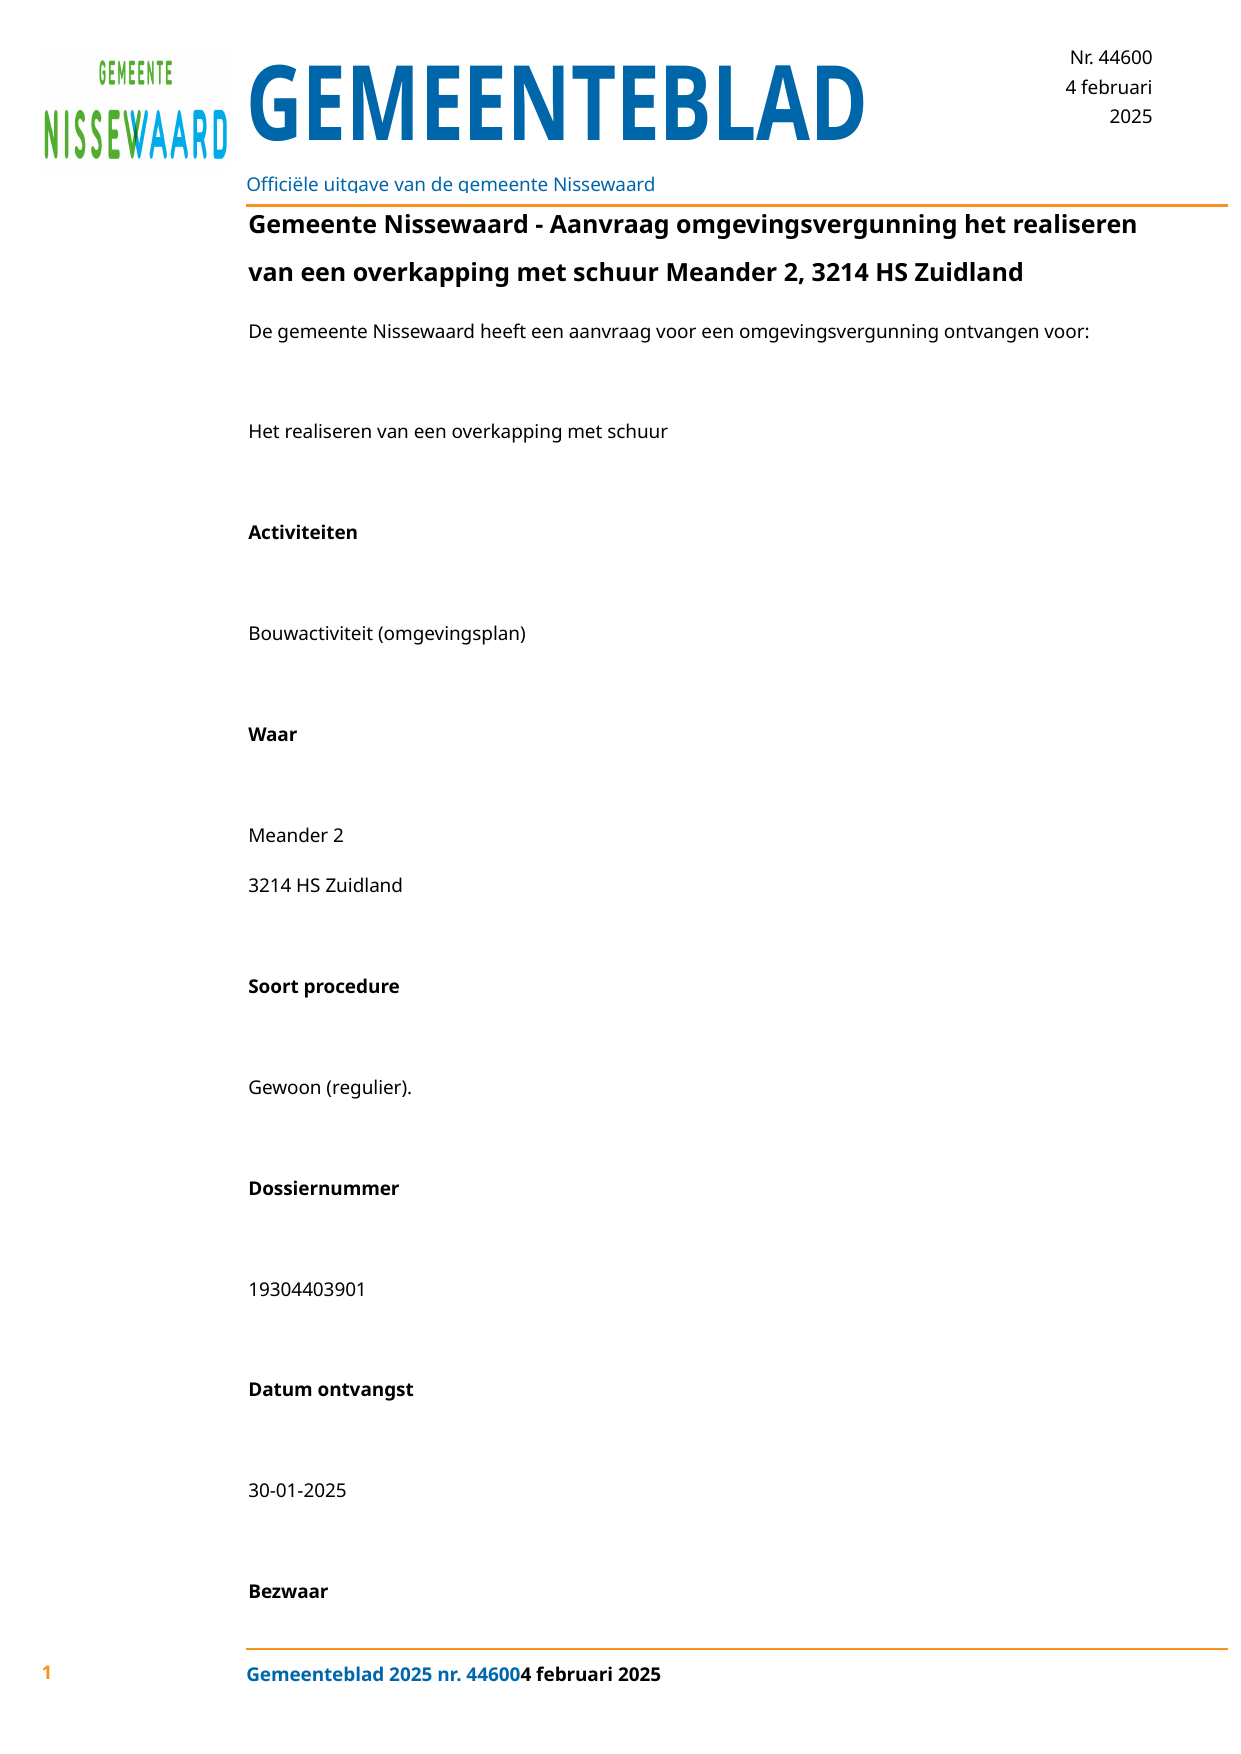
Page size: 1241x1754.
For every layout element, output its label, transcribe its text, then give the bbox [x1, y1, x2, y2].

text 19304403901 [248, 1276, 1152, 1302]
text 3214 HS Zuidland [248, 872, 1152, 898]
text Gewoon (regulier). [248, 1074, 1152, 1100]
text 30-01-2025 [248, 1477, 1152, 1503]
text Bouwactiviteit (omgevingsplan) [248, 620, 1152, 646]
text De gemeente Nissewaard heeft een aanvraag voor een omgevingsvergunning ontvangen voor: [248, 318, 1152, 344]
text Gemeente Nissewaard - Aanvraag omgevingsvergunning het realiseren van een overkapping met schuur Meander 2, 3214 HS Zuidland [248, 207, 1152, 288]
text Activiteiten [248, 519, 1152, 545]
text Waar [248, 721, 1152, 747]
text Meander 2 [248, 822, 1152, 848]
text Bezwaar [248, 1578, 1152, 1604]
text Datum ontvangst [248, 1377, 1152, 1402]
text Dossiernummer [248, 1175, 1152, 1201]
text Het realiseren van een overkapping met schuur [248, 419, 1152, 444]
text Soort procedure [248, 973, 1152, 999]
picture [41, 47, 231, 172]
